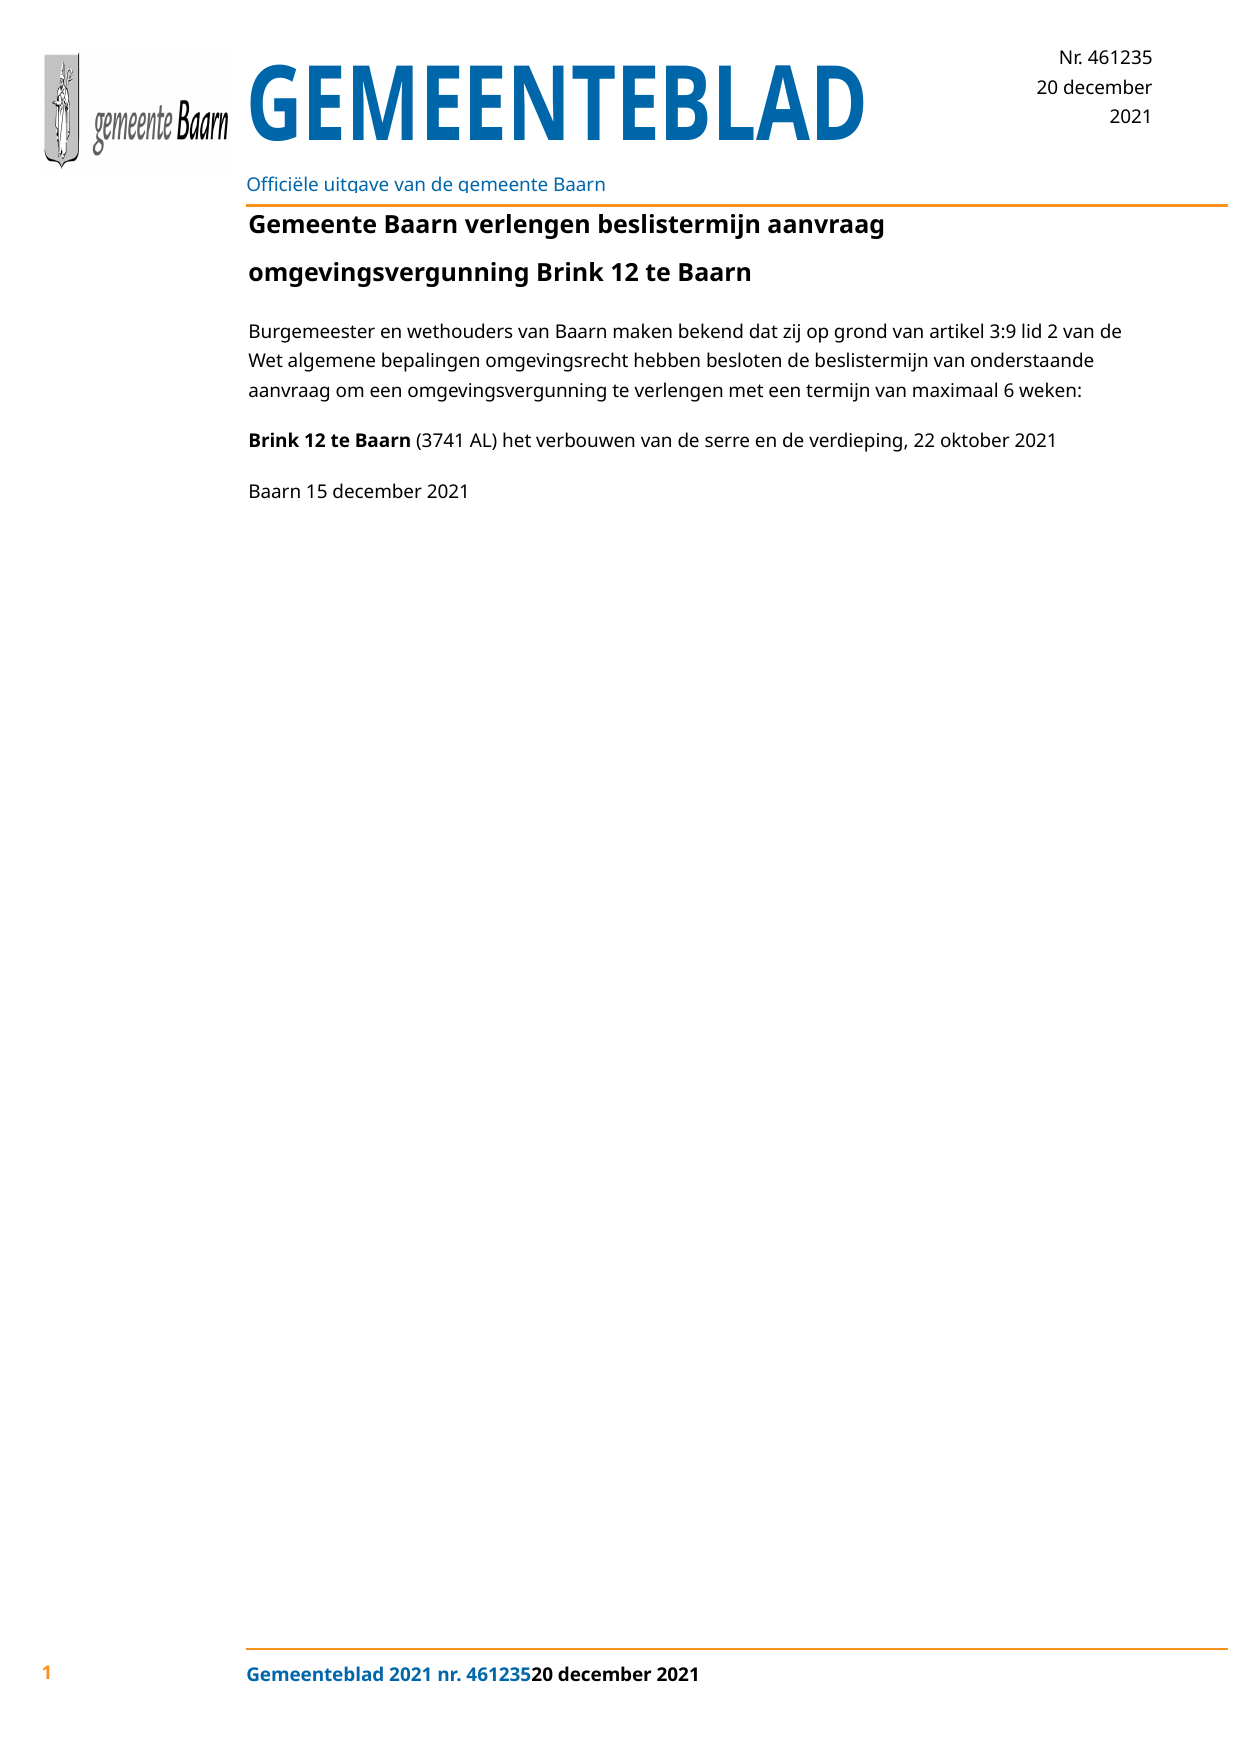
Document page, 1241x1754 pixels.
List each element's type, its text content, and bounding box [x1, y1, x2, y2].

picture [41, 47, 231, 172]
text Burgemeester en wethouders van Baarn maken bekend dat zij op grond van artikel 3:9 lid 2 van de Wet algemene bepalingen omgevingsrecht hebben besloten de beslistermijn van onderstaande aanvraag om een omgevingsvergunning te verlengen met een termijn van maximaal 6 weken: [248, 318, 1152, 403]
text Brink 12 te Baarn (3741 AL) het verbouwen van de serre en de verdieping, 22 oktober 2021 [248, 427, 1152, 453]
text Gemeente Baarn verlengen beslistermijn aanvraag omgevingsvergunning Brink 12 te Baarn [248, 207, 1152, 288]
text Baarn 15 december 2021 [248, 478, 1152, 504]
